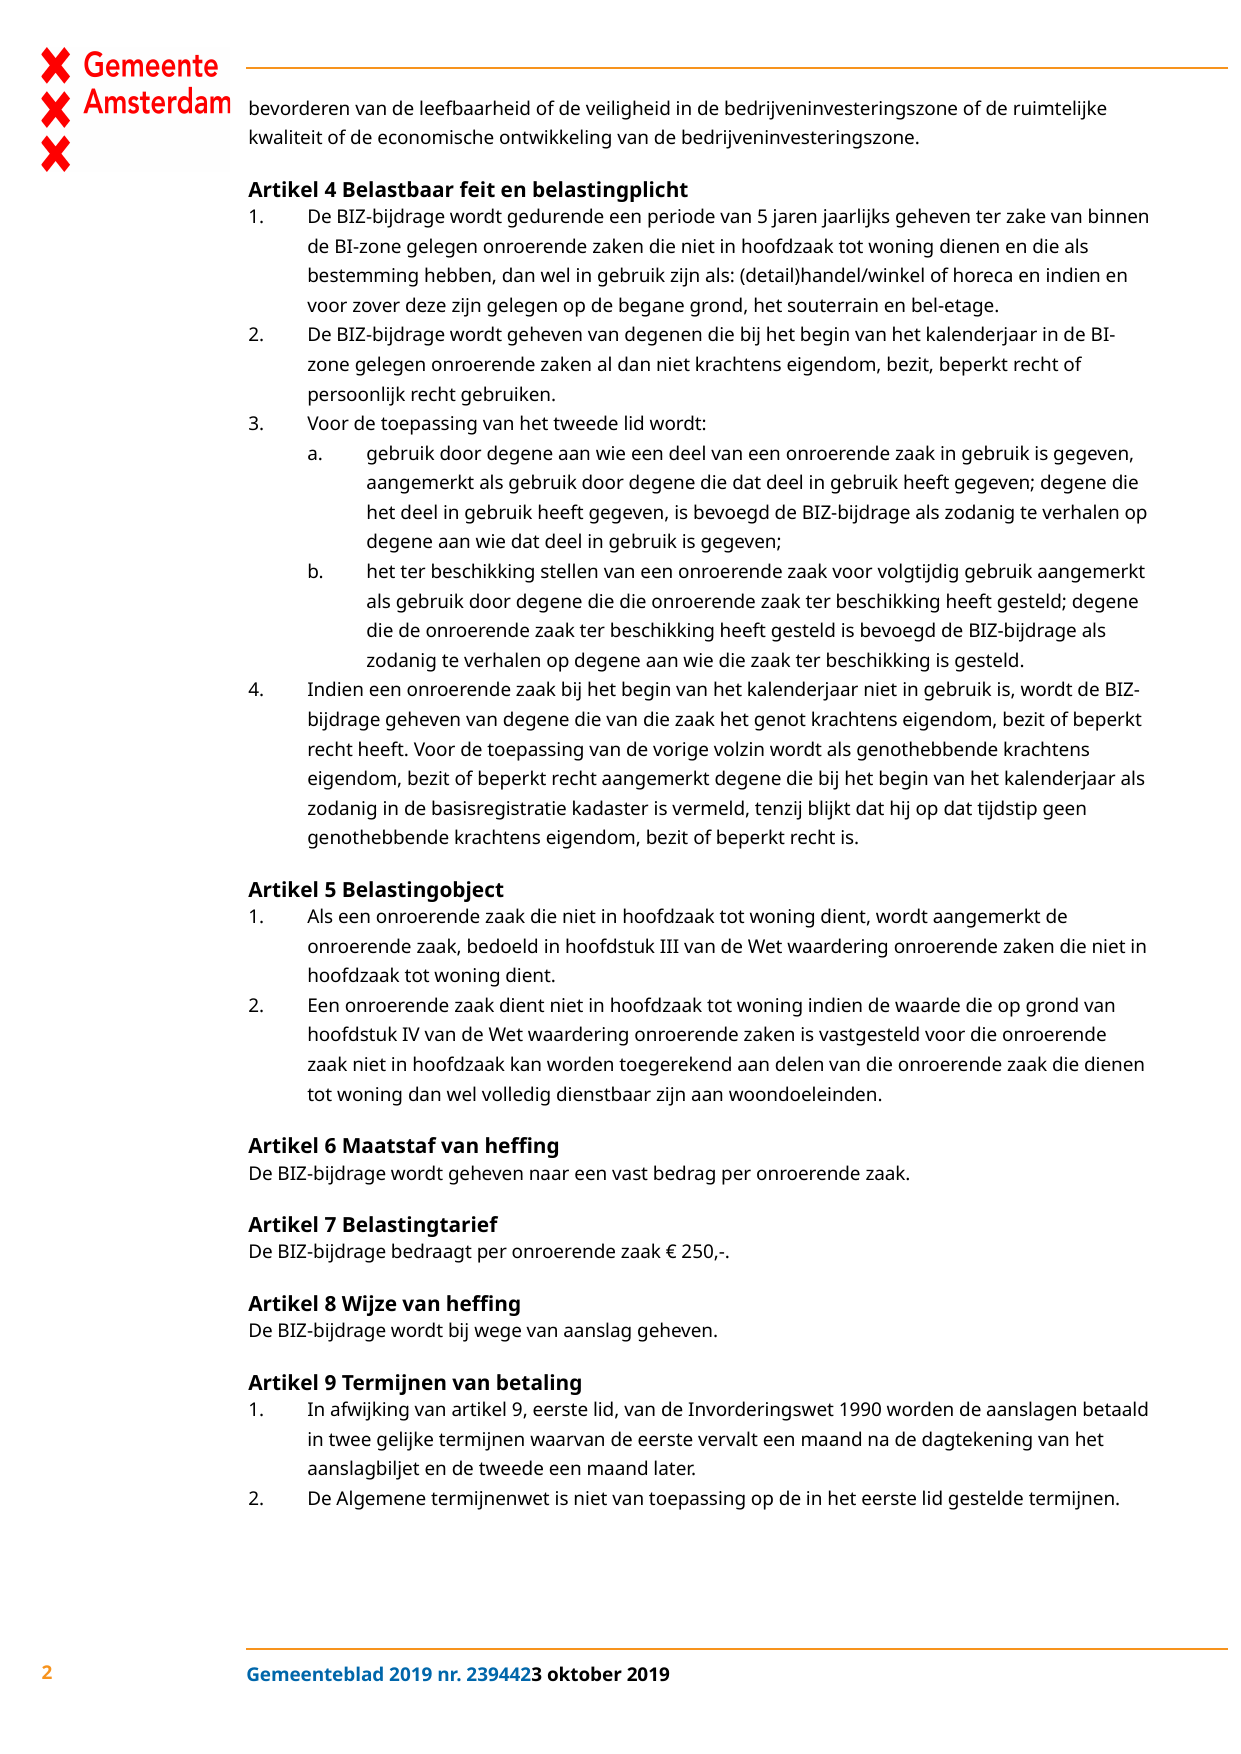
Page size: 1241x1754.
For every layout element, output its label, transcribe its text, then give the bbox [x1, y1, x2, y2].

list Indien een onroerende zaak bij het begin van het kalenderjaar niet in gebruik is, wordt de BIZ-bijdrage geheven van degene die van die zaak het genot krachtens eigendom, bezit of beperkt recht heeft. Voor de toepassing van de vorige volzin wordt als genothebbende krachtens eigendom, bezit of beperkt recht aangemerkt degene die bij het begin van het kalenderjaar als zodanig in de basisregistratie kadaster is vermeld, tenzij blijkt dat hij op dat tijdstip geen genothebbende krachtens eigendom, bezit of beperkt recht is. [248, 677, 1152, 850]
list gebruik door degene aan wie een deel van een onroerende zaak in gebruik is gegeven, aangemerkt als gebruik door degene die dat deel in gebruik heeft gegeven; degene die het deel in gebruik heeft gegeven, is bevoegd de BIZ-bijdrage als zodanig te verhalen op degene aan wie dat deel in gebruik is gegeven; [307, 440, 1152, 554]
list In afwijking van artikel 9, eerste lid, van de Invorderingswet 1990 worden de aanslagen betaald in twee gelijke termijnen waarvan de eerste vervalt een maand na de dagtekening van het aanslagbiljet en de tweede een maand later. [248, 1396, 1152, 1481]
text Artikel 4 Belastbaar feit en belastingplicht [248, 175, 1152, 203]
text Artikel 9 Termijnen van betaling [248, 1368, 1152, 1396]
list Voor de toepassing van het tweede lid wordt: [248, 410, 1152, 436]
text De BIZ-bijdrage wordt bij wege van aanslag geheven. [248, 1317, 1152, 1343]
text Artikel 7 Belastingtarief [248, 1210, 1152, 1238]
text Artikel 6 Maatstaf van heffing [248, 1131, 1152, 1160]
text De BIZ-bijdrage bedraagt per onroerende zaak € 250,-. [248, 1238, 1152, 1264]
text De BIZ-bijdrage wordt geheven naar een vast bedrag per onroerende zaak. [248, 1160, 1152, 1185]
list De BIZ-bijdrage wordt geheven van degenen die bij het begin van het kalenderjaar in de BI-zone gelegen onroerende zaken al dan niet krachtens eigendom, bezit, beperkt recht of persoonlijk recht gebruiken. [248, 322, 1152, 406]
list Een onroerende zaak dient niet in hoofdzaak tot woning indien de waarde die op grond van hoofdstuk IV van de Wet waardering onroerende zaken is vastgesteld voor die onroerende zaak niet in hoofdzaak kan worden toegerekend aan delen van die onroerende zaak die dienen tot woning dan wel volledig dienstbaar zijn aan woondoeleinden. [248, 992, 1152, 1107]
list het ter beschikking stellen van een onroerende zaak voor volgtijdig gebruik aangemerkt als gebruik door degene die die onroerende zaak ter beschikking heeft gesteld; degene die de onroerende zaak ter beschikking heeft gesteld is bevoegd de BIZ-bijdrage als zodanig te verhalen op degene aan wie die zaak ter beschikking is gesteld. [307, 558, 1152, 673]
list De BIZ-bijdrage wordt gedurende een periode van 5 jaren jaarlijks geheven ter zake van binnen de BI-zone gelegen onroerende zaken die niet in hoofdzaak tot woning dienen en die als bestemming hebben, dan wel in gebruik zijn als: (detail)handel/winkel of horeca en indien en voor zover deze zijn gelegen op de begane grond, het souterrain en bel-etage. [248, 203, 1152, 318]
picture [41, 47, 231, 172]
text Artikel 8 Wijze van heffing [248, 1289, 1152, 1317]
text bevorderen van de leefbaarheid of de veiligheid in de bedrijveninvesteringszone of de ruimtelijke kwaliteit of de economische ontwikkeling van de bedrijveninvesteringszone. [248, 95, 1152, 150]
text Artikel 5 Belastingobject [248, 875, 1152, 903]
list Als een onroerende zaak die niet in hoofdzaak tot woning dient, wordt aangemerkt de onroerende zaak, bedoeld in hoofdstuk III van de Wet waardering onroerende zaken die niet in hoofdzaak tot woning dient. [248, 903, 1152, 988]
list De Algemene termijnenwet is niet van toepassing op de in het eerste lid gestelde termijnen. [248, 1485, 1152, 1511]
